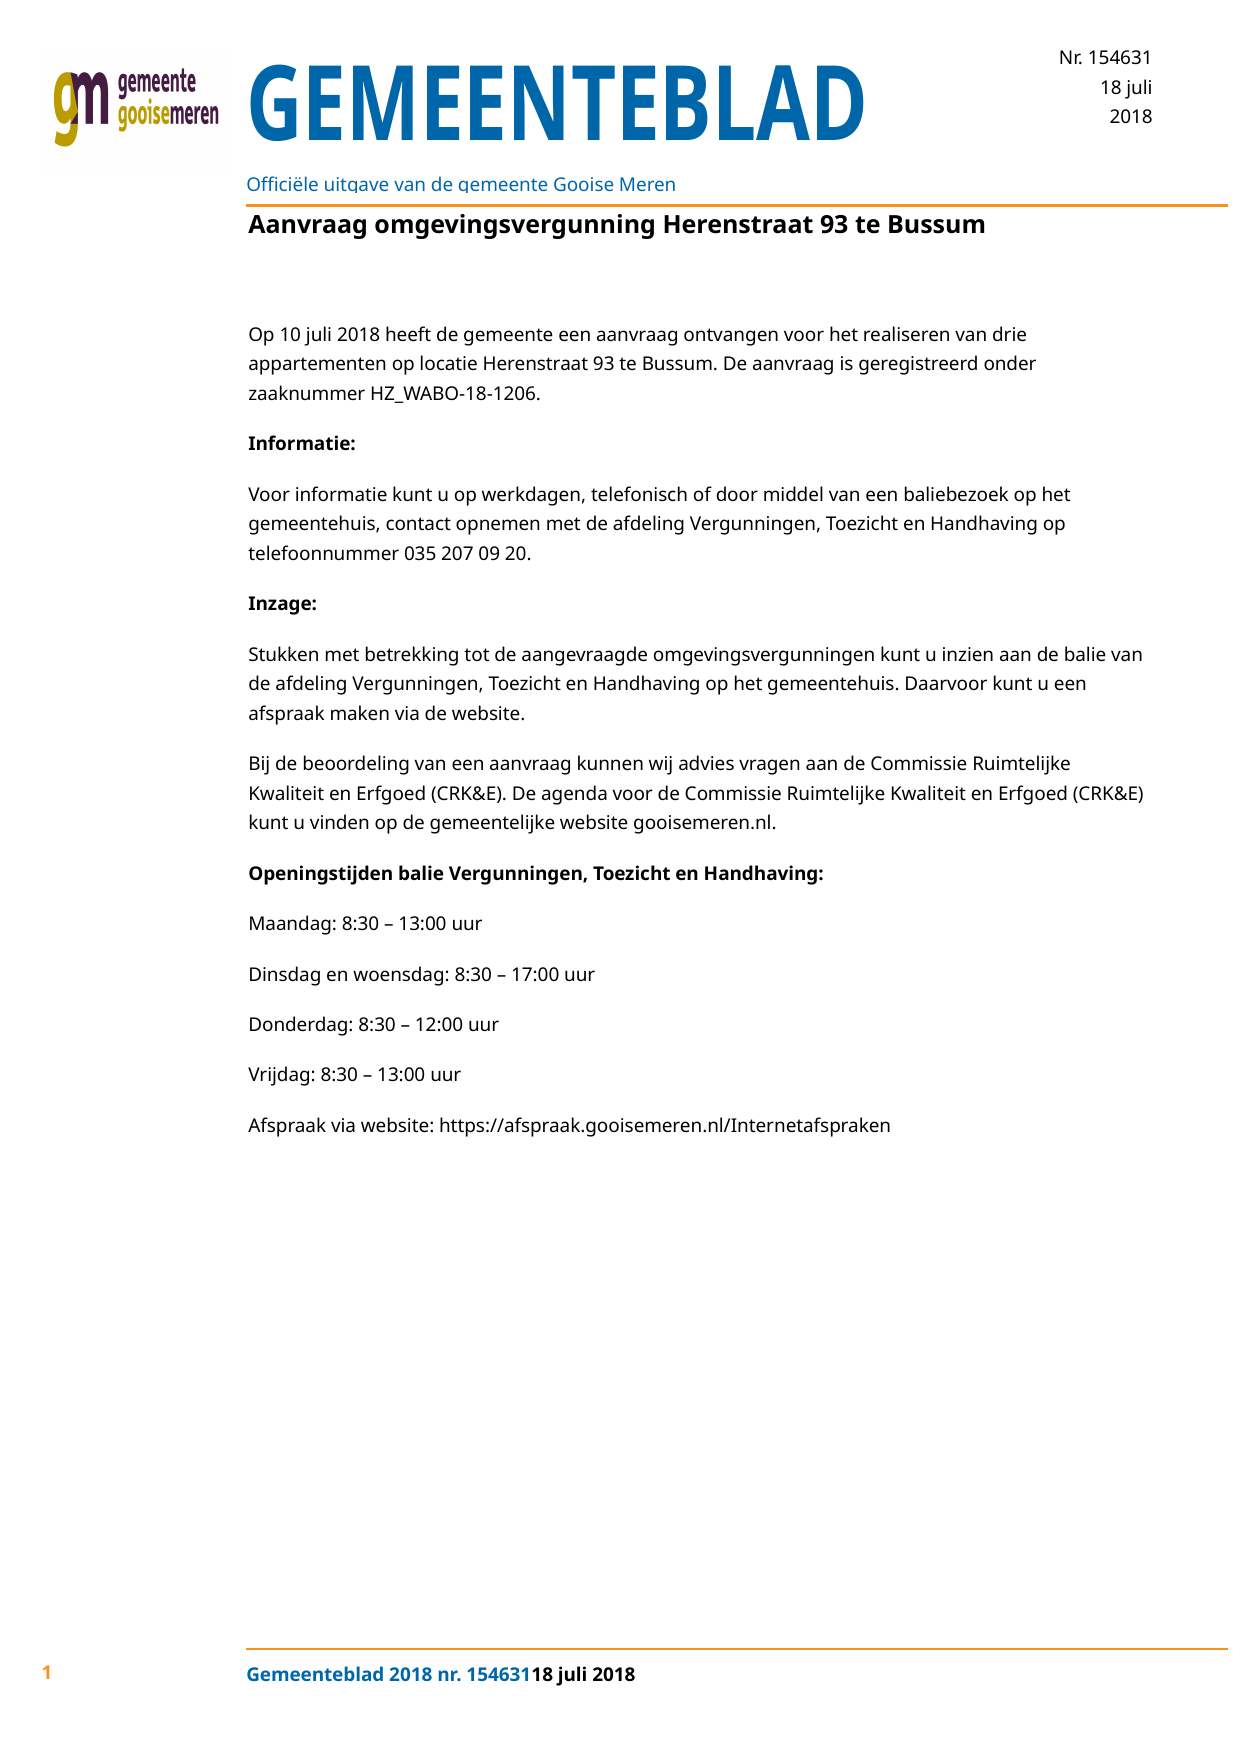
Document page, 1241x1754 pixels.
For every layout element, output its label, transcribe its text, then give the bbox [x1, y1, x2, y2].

text Informatie: [248, 430, 1152, 456]
text Maandag: 8:30 – 13:00 uur [248, 910, 1152, 936]
text Inzage: [248, 590, 1152, 616]
text Bij de beoordeling van een aanvraag kunnen wij advies vragen aan de Commissie Ruimtelijke Kwaliteit en Erfgoed (CRK&E). De agenda voor de Commissie Ruimtelijke Kwaliteit en Erfgoed (CRK&E) kunt u vinden op de gemeentelijke website gooisemeren.nl. [248, 750, 1152, 835]
text Aanvraag omgevingsvergunning Herenstraat 93 te Bussum [248, 207, 1152, 241]
text Op 10 juli 2018 heeft de gemeente een aanvraag ontvangen voor het realiseren van drie appartementen op locatie Herenstraat 93 te Bussum. De aanvraag is geregistreerd onder zaaknummer HZ_WABO-18-1206. [248, 321, 1152, 406]
text Voor informatie kunt u op werkdagen, telefonisch of door middel van een baliebezoek op het gemeentehuis, contact opnemen met de afdeling Vergunningen, Toezicht en Handhaving op telefoonnummer 035 207 09 20. [248, 481, 1152, 566]
text Donderdag: 8:30 – 12:00 uur [248, 1011, 1152, 1037]
text Openingstijden balie Vergunningen, Toezicht en Handhaving: [248, 860, 1152, 886]
text Stukken met betrekking tot de aangevraagde omgevingsvergunningen kunt u inzien aan de balie van de afdeling Vergunningen, Toezicht en Handhaving op het gemeentehuis. Daarvoor kunt u een afspraak maken via de website. [248, 641, 1152, 726]
picture [41, 47, 231, 172]
text Vrijdag: 8:30 – 13:00 uur [248, 1062, 1152, 1087]
text Afspraak via website: https://afspraak.gooisemeren.nl/Internetafspraken [248, 1112, 1152, 1138]
text Dinsdag en woensdag: 8:30 – 17:00 uur [248, 961, 1152, 986]
